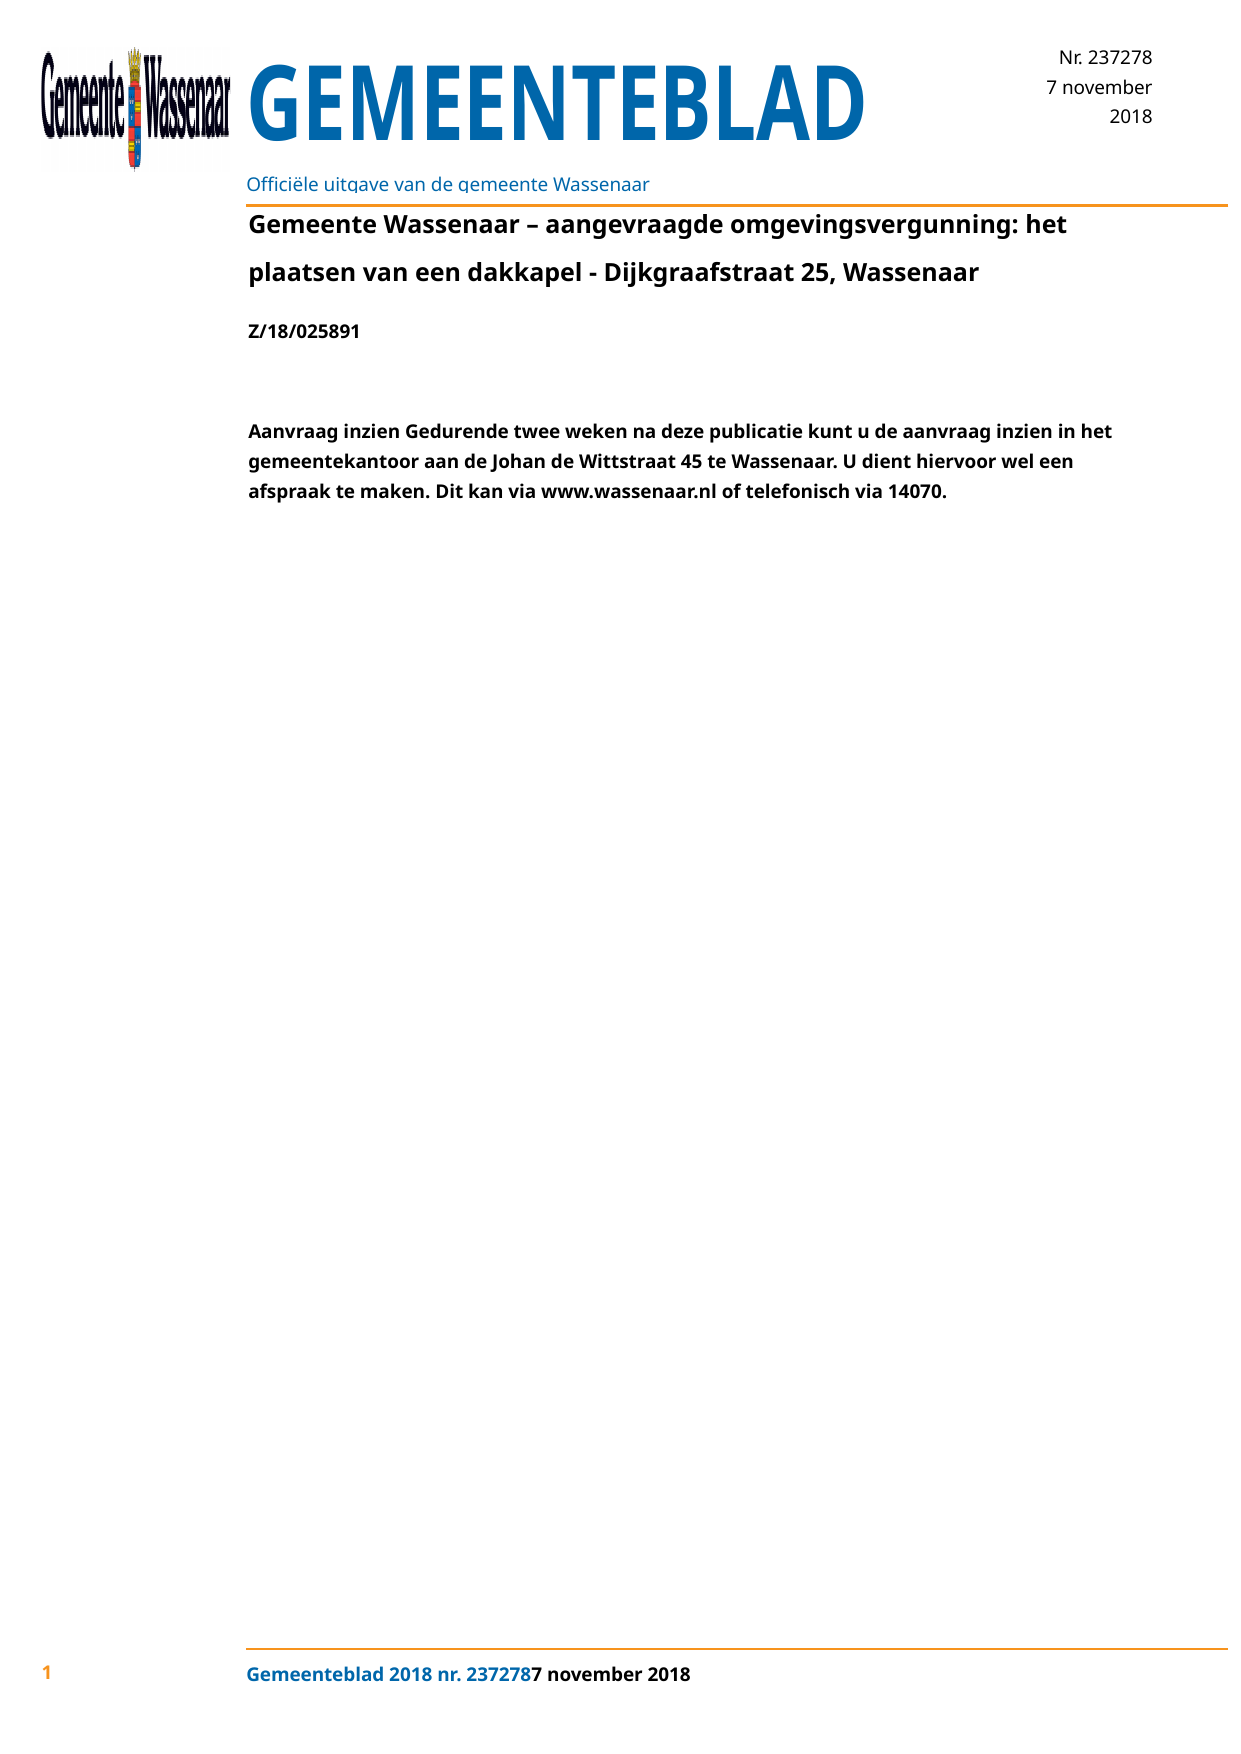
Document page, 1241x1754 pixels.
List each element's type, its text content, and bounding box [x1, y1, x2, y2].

picture [41, 47, 231, 172]
text Aanvraag inzien Gedurende twee weken na deze publicatie kunt u de aanvraag inzien in het gemeentekantoor aan de Johan de Wittstraat 45 te Wassenaar. U dient hiervoor wel een afspraak te maken. Dit kan via www.wassenaar.nl of telefonisch via 14070. [248, 419, 1152, 504]
text Gemeente Wassenaar – aangevraagde omgevingsvergunning: het plaatsen van een dakkapel - Dijkgraafstraat 25, Wassenaar [248, 207, 1152, 288]
text Z/18/025891 [248, 318, 1152, 344]
